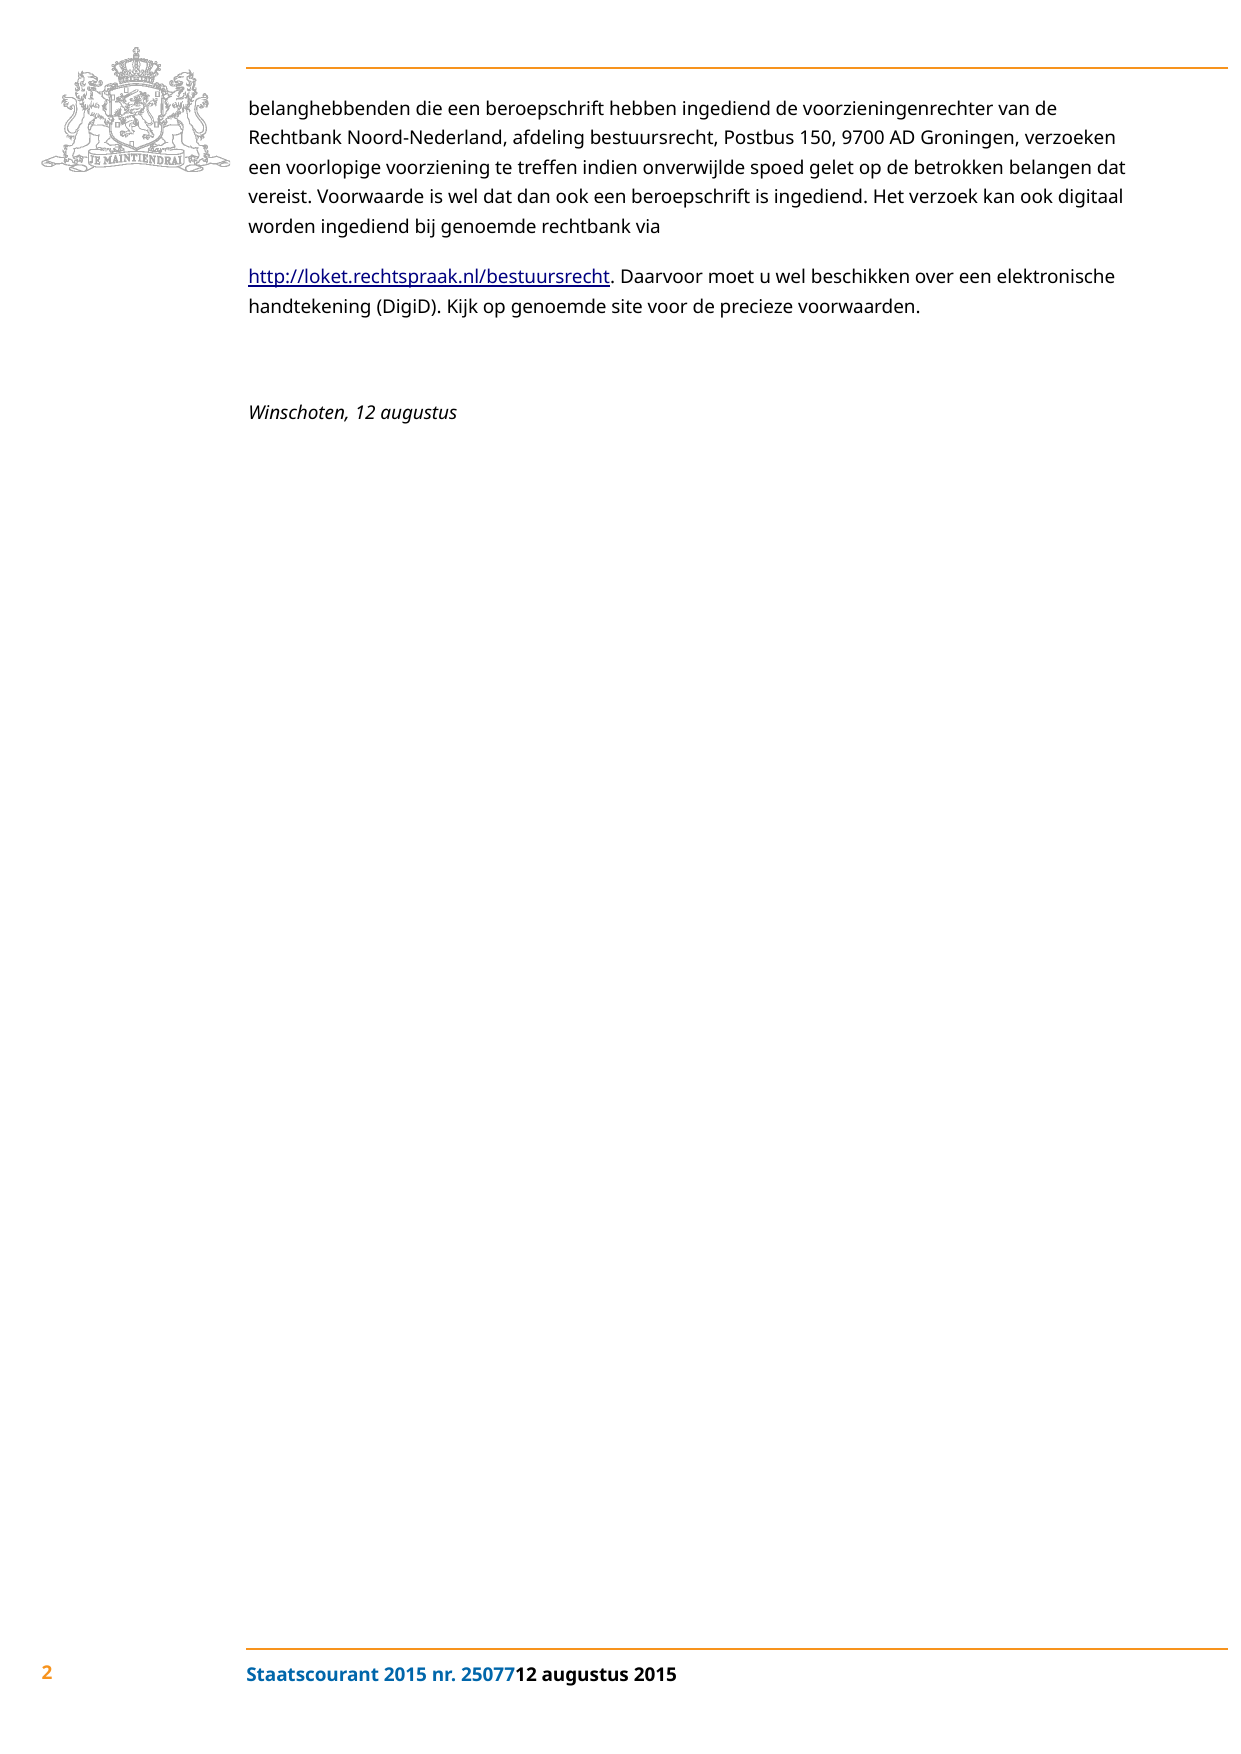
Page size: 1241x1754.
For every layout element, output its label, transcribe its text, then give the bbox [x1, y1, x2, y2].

text Winschoten, 12 augustus [248, 399, 1152, 424]
text http://loket.rechtspraak.nl/bestuursrecht. Daarvoor moet u wel beschikken over een elektronische handtekening (DigiD). Kijk op genoemde site voor de precieze voorwaarden. [248, 263, 1152, 319]
text belanghebbenden die een beroepschrift hebben ingediend de voorzieningenrechter van de Rechtbank Noord-Nederland, afdeling bestuurs­recht, Postbus 150, 9700 AD Groningen, verzoeken een voorlopige voorziening te treffen indien onverwijlde spoed gelet op de betrokken belangen dat vereist. Voorwaarde is wel dat dan ook een beroepschrift is ingediend. Het verzoek kan ook digitaal worden ingediend bij genoemde rechtbank via [248, 95, 1152, 239]
picture [41, 47, 231, 172]
